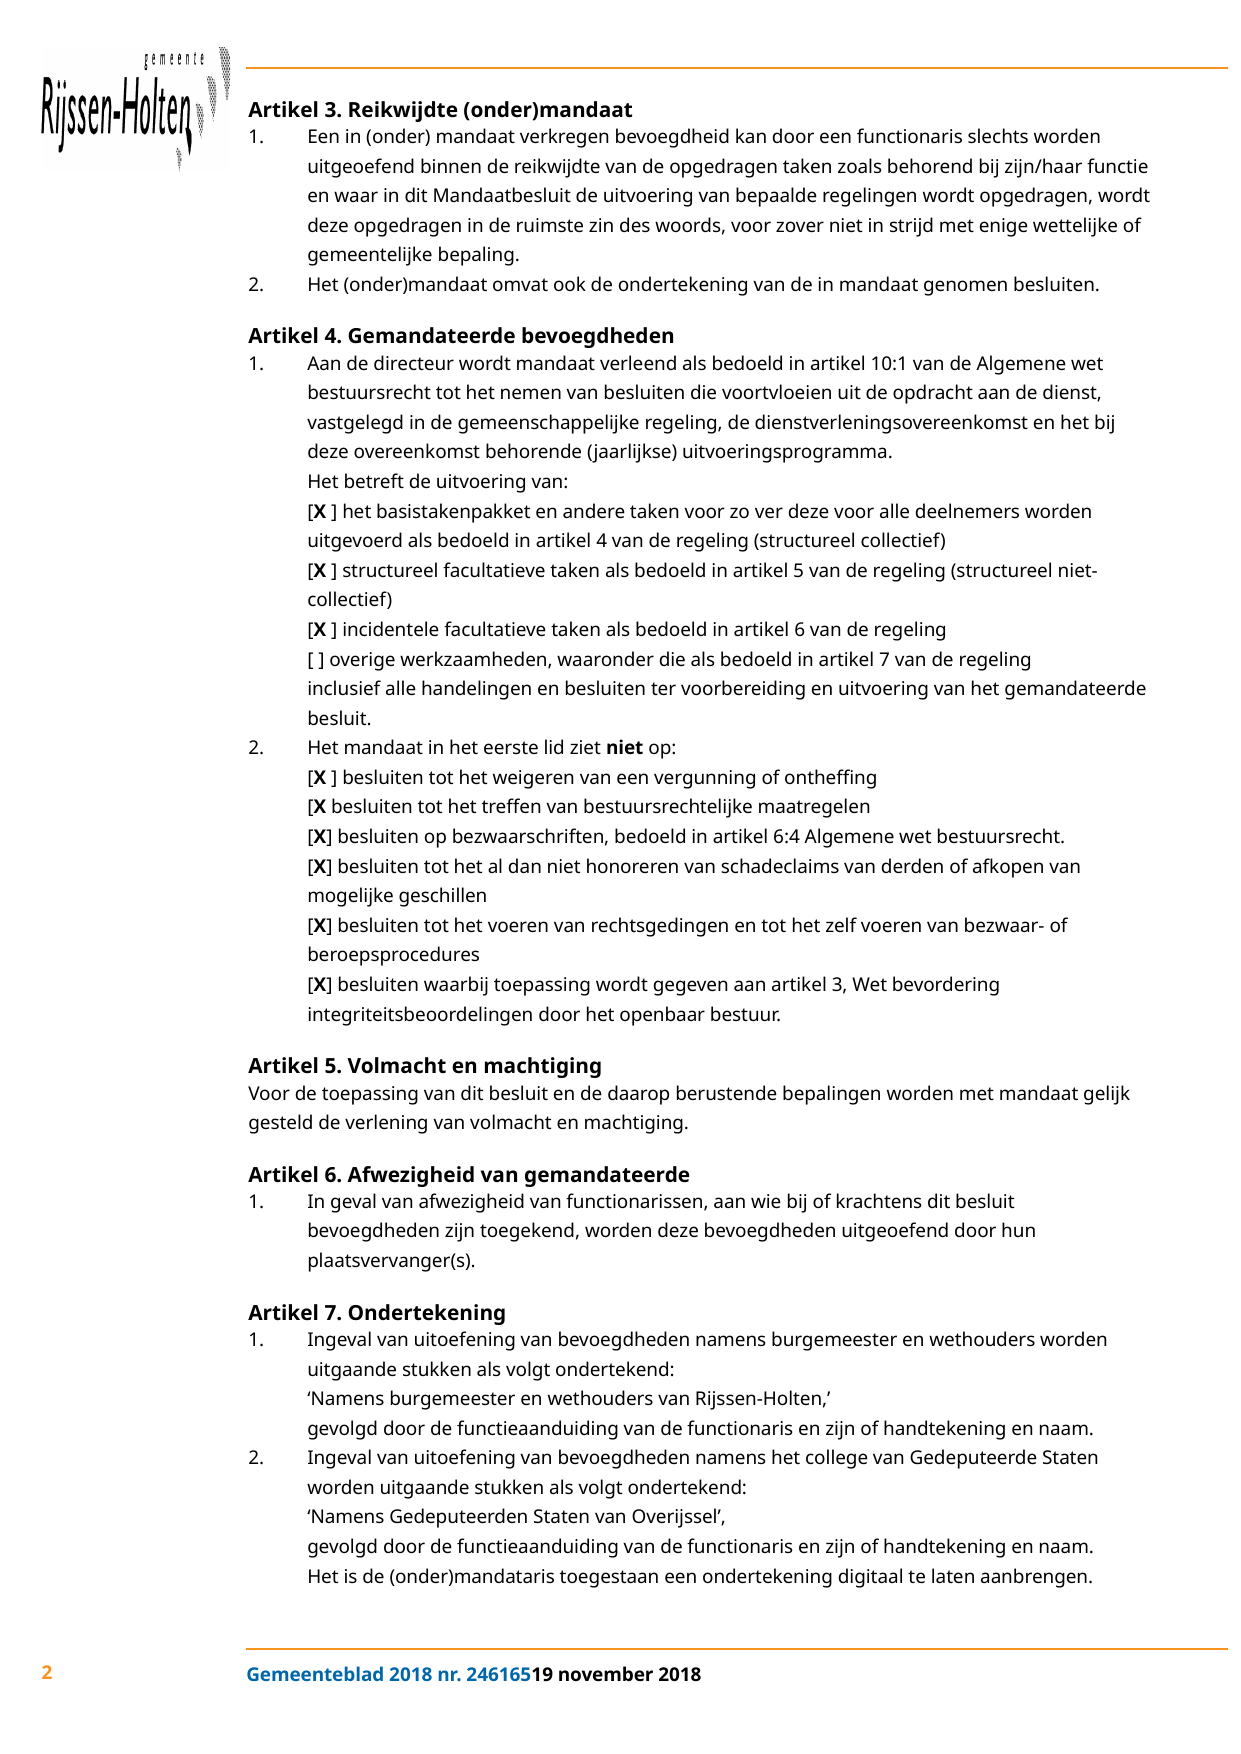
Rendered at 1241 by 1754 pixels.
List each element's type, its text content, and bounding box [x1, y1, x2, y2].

list Het mandaat in het eerste lid ziet niet op: [248, 734, 1152, 760]
list gevolgd door de functieaanduiding van de functionaris en zijn of handtekening en naam. [248, 1415, 1152, 1441]
list [X] besluiten waarbij toepassing wordt gegeven aan artikel 3, Wet bevordering integriteitsbeoordelingen door het openbaar bestuur. [248, 971, 1152, 1027]
list Ingeval van uitoefening van bevoegdheden namens burgemeester en wethouders worden uitgaande stukken als volgt ondertekend: [248, 1326, 1152, 1381]
list ‘Namens burgemeester en wethouders van Rijssen-Holten,’ [248, 1385, 1152, 1411]
list Een in (onder) mandaat verkregen bevoegdheid kan door een functionaris slechts worden uitgeoefend binnen de reikwijdte van de opgedragen taken zoals behorend bij zijn/haar functie en waar in dit Mandaatbesluit de uitvoering van bepaalde regelingen wordt opgedragen, wordt deze opgedragen in de ruimste zin des woords, voor zover niet in strijd met enige wettelijke of gemeentelijke bepaling. [248, 123, 1152, 267]
text Artikel 7. Ondertekening [248, 1298, 1152, 1326]
text Artikel 4. Gemandateerde bevoegdheden [248, 322, 1152, 350]
list In geval van afwezigheid van functionarissen, aan wie bij of krachtens dit besluit bevoegdheden zijn toegekend, worden deze bevoegdheden uitgeoefend door hun plaatsvervanger(s). [248, 1188, 1152, 1273]
list [X] besluiten op bezwaarschriften, bedoeld in artikel 6:4 Algemene wet bestuursrecht. [248, 823, 1152, 849]
text Artikel 5. Volmacht en machtiging [248, 1051, 1152, 1080]
picture [41, 47, 231, 172]
list [X ] besluiten tot het weigeren van een vergunning of ontheffing [248, 764, 1152, 790]
list Het (onder)mandaat omvat ook de ondertekening van de in mandaat genomen besluiten. [248, 271, 1152, 297]
list ‘Namens Gedeputeerden Staten van Overijssel’, [248, 1504, 1152, 1529]
list Aan de directeur wordt mandaat verleend als bedoeld in artikel 10:1 van de Algemene wet bestuursrecht tot het nemen van besluiten die voortvloeien uit de opdracht aan de dienst, vastgelegd in de gemeenschappelijke regeling, de dienstverleningsovereenkomst en het bij deze overeenkomst behorende (jaarlijkse) uitvoeringsprogramma. [248, 350, 1152, 464]
list [ ] overige werkzaamheden, waaronder die als bedoeld in artikel 7 van de regeling [248, 646, 1152, 672]
list Het is de (onder)mandataris toegestaan een ondertekening digitaal te laten aanbrengen. [248, 1563, 1152, 1588]
text Voor de toepassing van dit besluit en de daarop berustende bepalingen worden met mandaat gelijk gesteld de verlening van volmacht en machtiging. [248, 1080, 1152, 1135]
list [X ] het basistakenpakket en andere taken voor zo ver deze voor alle deelnemers worden uitgevoerd als bedoeld in artikel 4 van de regeling (structureel collectief) [248, 498, 1152, 553]
list [X besluiten tot het treffen van bestuursrechtelijke maatregelen [248, 794, 1152, 819]
list [X] besluiten tot het voeren van rechtsgedingen en tot het zelf voeren van bezwaar- of beroepsprocedures [248, 912, 1152, 967]
list Ingeval van uitoefening van bevoegdheden namens het college van Gedeputeerde Staten worden uitgaande stukken als volgt ondertekend: [248, 1444, 1152, 1500]
text Artikel 3. Reikwijdte (onder)mandaat [248, 95, 1152, 123]
list inclusief alle handelingen en besluiten ter voorbereiding en uitvoering van het gemandateerde besluit. [248, 675, 1152, 731]
list Het betreft de uitvoering van: [248, 468, 1152, 494]
list [X ] structureel facultatieve taken als bedoeld in artikel 5 van de regeling (structureel niet-collectief) [248, 557, 1152, 612]
text Artikel 6. Afwezigheid van gemandateerde [248, 1160, 1152, 1188]
list [X ] incidentele facultatieve taken als bedoeld in artikel 6 van de regeling [248, 616, 1152, 642]
list [X] besluiten tot het al dan niet honoreren van schadeclaims van derden of afkopen van mogelijke geschillen [248, 853, 1152, 908]
list gevolgd door de functieaanduiding van de functionaris en zijn of handtekening en naam. [248, 1533, 1152, 1559]
